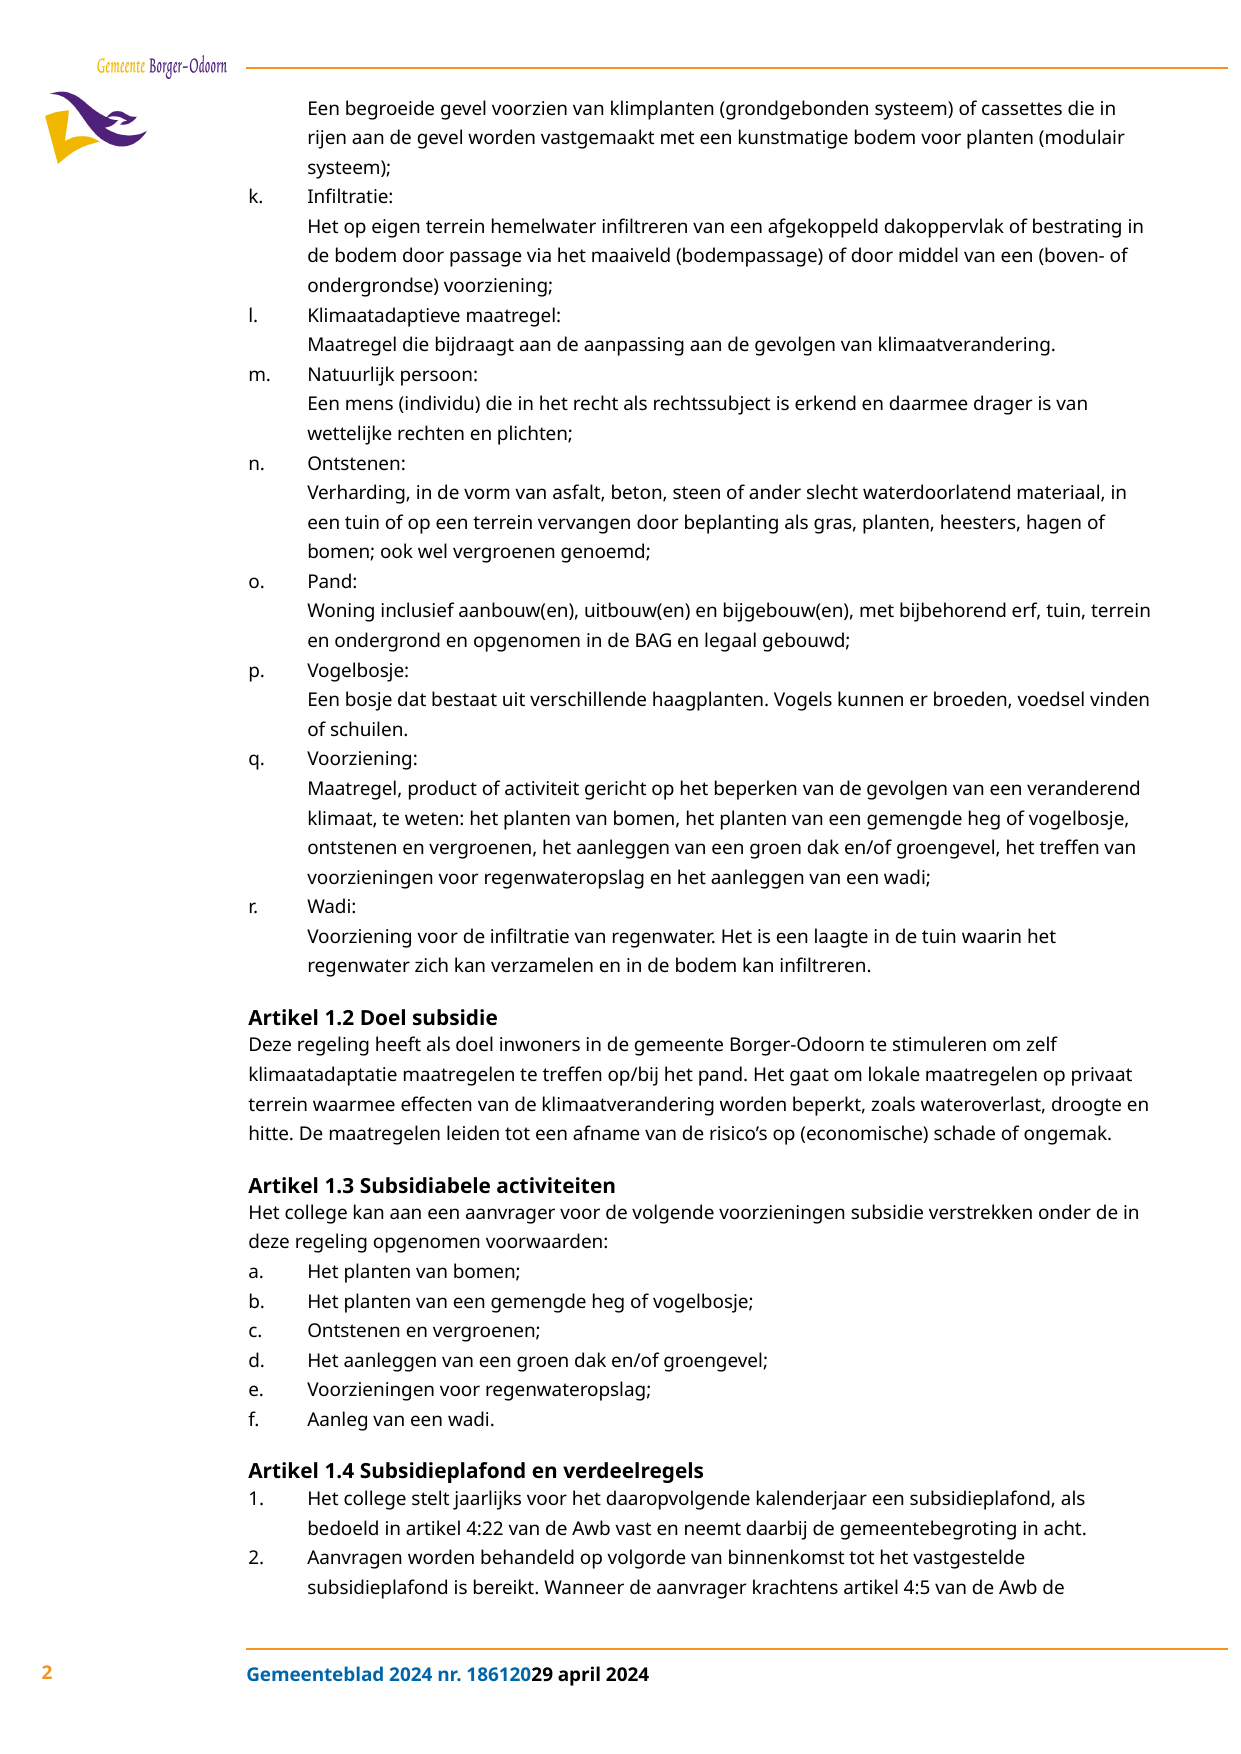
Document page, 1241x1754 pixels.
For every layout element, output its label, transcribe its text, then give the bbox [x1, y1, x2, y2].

text Het college kan aan een aanvrager voor de volgende voorzieningen subsidie verstrekken onder de in deze regeling opgenomen voorwaarden: [248, 1199, 1152, 1254]
text Artikel 1.2 Doel subsidie [248, 1003, 1152, 1032]
list Voorziening: [248, 746, 1152, 771]
list Natuurlijk persoon: [248, 361, 1152, 387]
list Verharding, in de vorm van asfalt, beton, steen of ander slecht waterdoorlatend materiaal, in een tuin of op een terrein vervangen door beplanting als gras, planten, heesters, hagen of bomen; ook wel vergroenen genoemd; [248, 479, 1152, 564]
list Ontstenen en vergroenen; [248, 1317, 1152, 1343]
list Een mens (individu) die in het recht als rechtssubject is erkend en daarmee drager is van wettelijke rechten en plichten; [248, 391, 1152, 446]
list Wadi: [248, 893, 1152, 919]
list Het planten van bomen; [248, 1258, 1152, 1284]
list Aanleg van een wadi. [248, 1406, 1152, 1432]
text Artikel 1.3 Subsidiabele activiteiten [248, 1171, 1152, 1199]
list Aanvragen worden behandeld op volgorde van binnenkomst tot het vastgestelde subsidieplafond is bereikt. Wanneer de aanvrager krachtens artikel 4:5 van de Awb de [248, 1544, 1152, 1599]
list Het aanleggen van een groen dak en/of groengevel; [248, 1347, 1152, 1373]
list Een begroeide gevel voorzien van klimplanten (grondgebonden systeem) of cassettes die in rijen aan de gevel worden vastgemaakt met een kunstmatige bodem voor planten (modulair systeem); [248, 95, 1152, 180]
list Maatregel, product of activiteit gericht op het beperken van de gevolgen van een veranderend klimaat, te weten: het planten van bomen, het planten van een gemengde heg of vogelbosje, ontstenen en vergroenen, het aanleggen van een groen dak en/of groengevel, het treffen van voorzieningen voor regenwateropslag en het aanleggen van een wadi; [248, 775, 1152, 890]
list Voorzieningen voor regenwateropslag; [248, 1377, 1152, 1402]
list Vogelbosje: [248, 657, 1152, 683]
text Artikel 1.4 Subsidieplafond en verdeelregels [248, 1457, 1152, 1485]
list Het planten van een gemengde heg of vogelbosje; [248, 1288, 1152, 1314]
list Maatregel die bijdraagt aan de aanpassing aan de gevolgen van klimaatverandering. [248, 331, 1152, 357]
list Het op eigen terrein hemelwater infiltreren van een afgekoppeld dakoppervlak of bestrating in de bodem door passage via het maaiveld (bodempassage) of door middel van een (boven- of ondergrondse) voorziening; [248, 213, 1152, 298]
list Een bosje dat bestaat uit verschillende haagplanten. Vogels kunnen er broeden, voedsel vinden of schuilen. [248, 686, 1152, 742]
text Deze regeling heeft als doel inwoners in de gemeente Borger-Odoorn te stimuleren om zelf klimaatadaptatie maatregelen te treffen op/bij het pand. Het gaat om lokale maatregelen op privaat terrein waarmee effecten van de klimaatverandering worden beperkt, zoals wateroverlast, droogte en hitte. De maatregelen leiden tot een afname van de risico’s op (economische) schade of ongemak. [248, 1032, 1152, 1146]
list Woning inclusief aanbouw(en), uitbouw(en) en bijgebouw(en), met bijbehorend erf, tuin, terrein en ondergrond en opgenomen in de BAG en legaal gebouwd; [248, 598, 1152, 653]
list Voorziening voor de infiltratie van regenwater. Het is een laagte in de tuin waarin het regenwater zich kan verzamelen en in de bodem kan infiltreren. [248, 923, 1152, 978]
list Ontstenen: [248, 450, 1152, 476]
list Infiltratie: [248, 183, 1152, 209]
list Pand: [248, 568, 1152, 594]
picture [41, 47, 231, 172]
list Klimaatadaptieve maatregel: [248, 302, 1152, 328]
list Het college stelt jaarlijks voor het daaropvolgende kalenderjaar een subsidieplafond, als bedoeld in artikel 4:22 van de Awb vast en neemt daarbij de gemeentebegroting in acht. [248, 1485, 1152, 1540]
